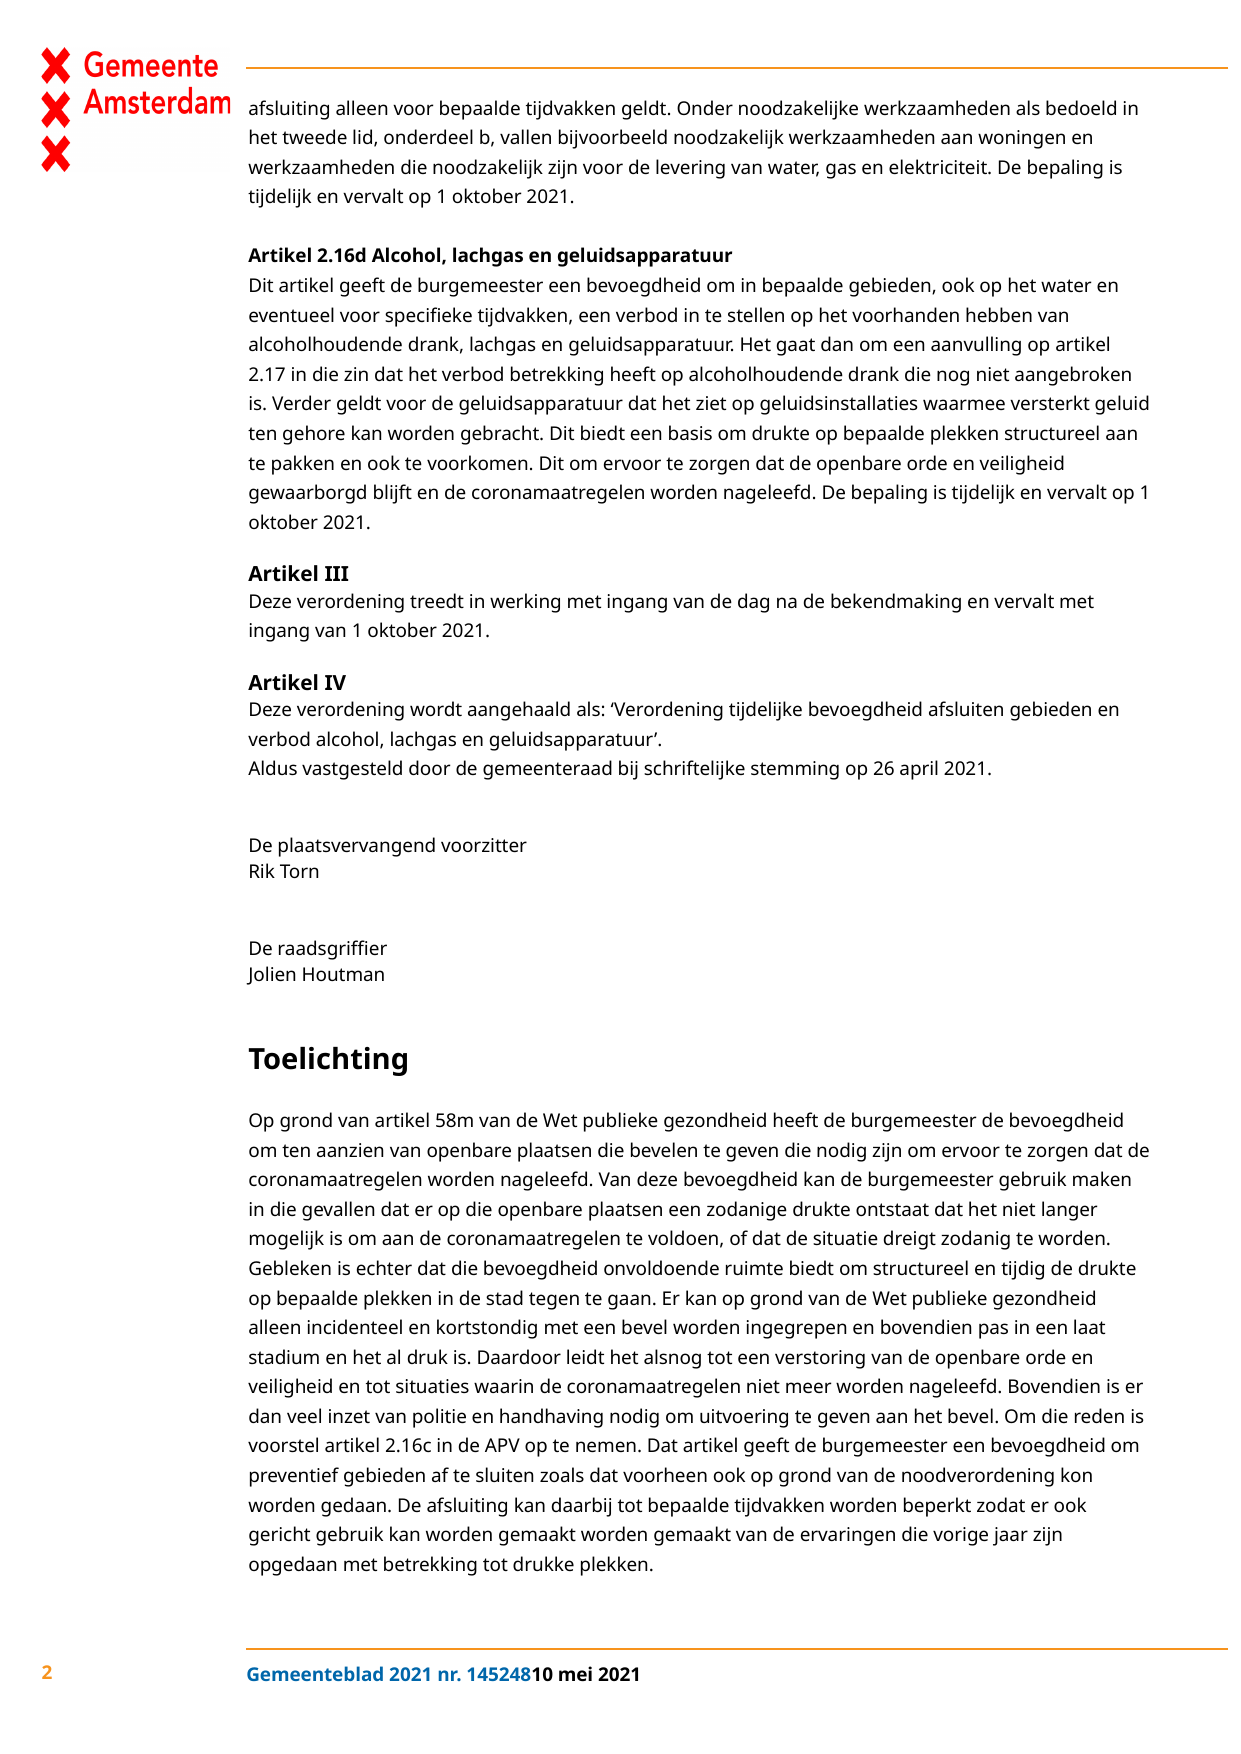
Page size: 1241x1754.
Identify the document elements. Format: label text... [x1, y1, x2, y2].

picture [41, 47, 231, 172]
text Rik Torn [248, 858, 1152, 884]
text Toelichting [248, 1038, 1152, 1078]
text Aldus vastgesteld door de gemeenteraad bij schriftelijke stemming op 26 april 2021. [248, 755, 1152, 781]
text Artikel IV [248, 668, 1152, 696]
text afsluiting alleen voor bepaalde tijdvakken geldt. Onder noodzakelijke werkzaamheden als bedoeld in het tweede lid, onderdeel b, vallen bijvoorbeeld noodzakelijk werkzaamheden aan woningen en werkzaamheden die noodzakelijk zijn voor de levering van water, gas en elektriciteit. De bepaling is tijdelijk en vervalt op 1 oktober 2021. [248, 95, 1152, 209]
text Op grond van artikel 58m van de Wet publieke gezondheid heeft de burgemeester de bevoegdheid om ten aanzien van openbare plaatsen die bevelen te geven die nodig zijn om ervoor te zorgen dat de coronamaatregelen worden nageleefd. Van deze bevoegdheid kan de burgemeester gebruik maken in die gevallen dat er op die openbare plaatsen een zodanige drukte ontstaat dat het niet langer mogelijk is om aan de coronamaatregelen te voldoen, of dat de situatie dreigt zodanig te worden. Gebleken is echter dat die bevoegdheid onvoldoende ruimte biedt om structureel en tijdig de drukte op bepaalde plekken in de stad tegen te gaan. Er kan op grond van de Wet publieke gezondheid alleen incidenteel en kortstondig met een bevel worden ingegrepen en bovendien pas in een laat stadium en het al druk is. Daardoor leidt het alsnog tot een verstoring van de openbare orde en veiligheid en tot situaties waarin de coronamaatregelen niet meer worden nageleefd. Bovendien is er dan veel inzet van politie en handhaving nodig om uitvoering te geven aan het bevel. Om die reden is voorstel artikel 2.16c in de APV op te nemen. Dat artikel geeft de burgemeester een bevoegdheid om preventief gebieden af te sluiten zoals dat voorheen ook op grond van de noodverordening kon worden gedaan. De afsluiting kan daarbij tot bepaalde tijdvakken worden beperkt zodat er ook gericht gebruik kan worden gemaakt worden gemaakt van de ervaringen die vorige jaar zijn opgedaan met betrekking tot drukke plekken. [248, 1107, 1152, 1577]
text Deze verordening wordt aangehaald als: ‘Verordening tijdelijke bevoegdheid afsluiten gebieden en verbod alcohol, lachgas en geluidsapparatuur’. [248, 696, 1152, 752]
text Dit artikel geeft de burgemeester een bevoegdheid om in bepaalde gebieden, ook op het water en eventueel voor specifieke tijdvakken, een verbod in te stellen op het voorhanden hebben van alcoholhoudende drank, lachgas en geluidsapparatuur. Het gaat dan om een aanvulling op artikel 2.17 in die zin dat het verbod betrekking heeft op alcoholhoudende drank die nog niet aangebroken is. Verder geldt voor de geluidsapparatuur dat het ziet op geluidsinstallaties waarmee versterkt geluid ten gehore kan worden gebracht. Dit biedt een basis om drukte op bepaalde plekken structureel aan te pakken en ook te voorkomen. Dit om ervoor te zorgen dat de openbare orde en veiligheid gewaarborgd blijft en de coronamaatregelen worden nageleefd. De bepaling is tijdelijk en vervalt op 1 oktober 2021. [248, 272, 1152, 535]
text Deze verordening treedt in werking met ingang van de dag na de bekendmaking en vervalt met ingang van 1 oktober 2021. [248, 588, 1152, 643]
text De raadsgriffier [248, 936, 1152, 961]
text Artikel 2.16d Alcohol, lachgas en geluidsapparatuur [248, 243, 1152, 268]
text Artikel III [248, 559, 1152, 588]
text De plaatsvervangend voorzitter [248, 833, 1152, 858]
text Jolien Houtman [248, 961, 1152, 987]
